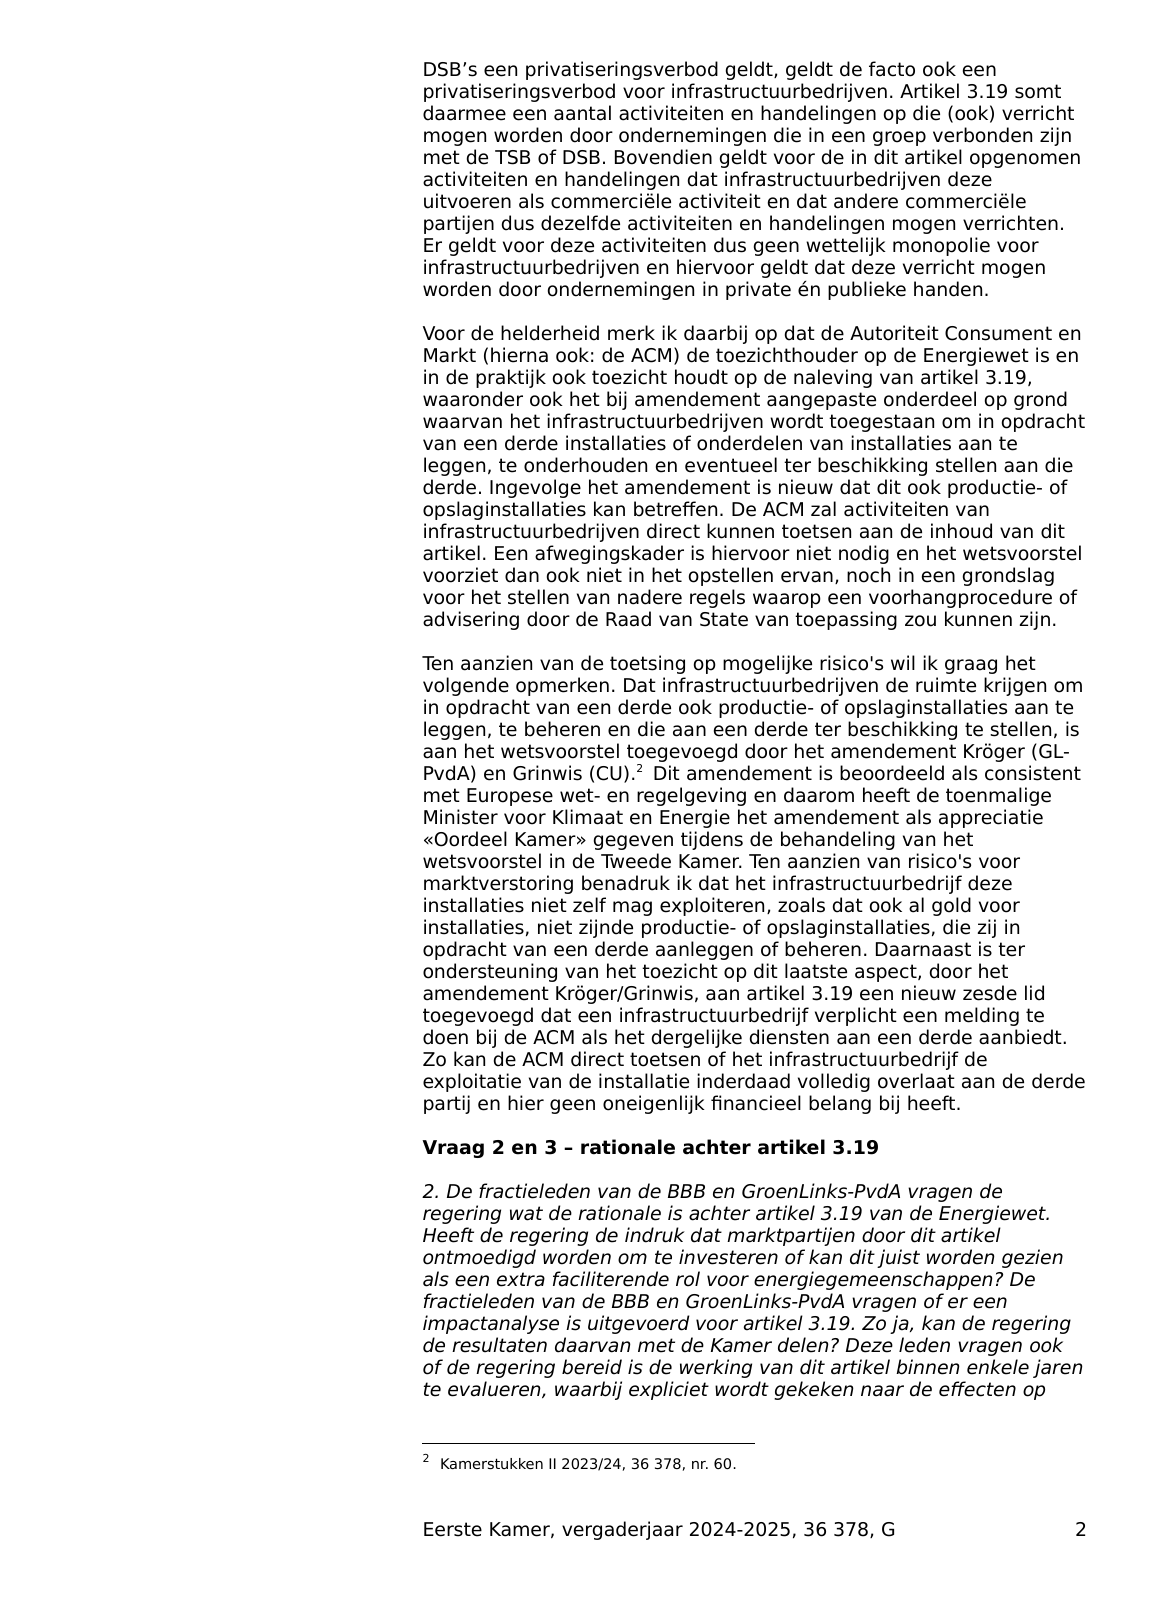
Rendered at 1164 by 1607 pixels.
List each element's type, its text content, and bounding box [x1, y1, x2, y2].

text Voor de helderheid merk ik daarbij op dat de Autoriteit Consument en Markt (hierna ook: de ACM) de toezichthouder op de Energiewet is en in de praktijk ook toezicht houdt op de naleving van artikel 3.19, waaronder ook het bij amendement aangepaste onderdeel op grond waarvan het infrastructuurbedrijven wordt toegestaan om in opdracht van een derde installaties of onderdelen van installaties aan te leggen, te onderhouden en eventueel ter beschikking stellen aan die derde. Ingevolge het amendement is nieuw dat dit ook productie- of opslaginstallaties kan betreffen. De ACM zal activiteiten van infrastructuurbedrijven direct kunnen toetsen aan de inhoud van dit artikel. Een afwegingskader is hiervoor niet nodig en het wetsvoorstel voorziet dan ook niet in het opstellen ervan, noch in een grondslag voor het stellen van nadere regels waarop een voorhangprocedure of advisering door de Raad van State van toepassing zou kunnen zijn. [422, 323, 1087, 631]
subtitle Vraag 2 en 3 – rationale achter artikel 3.19 [422, 1137, 1087, 1159]
text Ten aanzien van de toetsing op mogelijke risico's wil ik graag het volgende opmerken. Dat infrastructuurbedrijven de ruimte krijgen om in opdracht van een derde ook productie- of opslaginstallaties aan te leggen, te beheren en die aan een derde ter beschikking te stellen, is aan het wetsvoorstel toegevoegd door het amendement Kröger (GL-PvdA) en Grinwis (CU). Dit amendement is beoordeeld als consistent met Europese wet- en regelgeving en daarom heeft de toenmalige Minister voor Klimaat en Energie het amendement als appreciatie «Oordeel Kamer» gegeven tijdens de behandeling van het wetsvoorstel in de Tweede Kamer. Ten aanzien van risico's voor marktverstoring benadruk ik dat het infrastructuurbedrijf deze installaties niet zelf mag exploiteren, zoals dat ook al gold voor installaties, niet zijnde productie- of opslaginstallaties, die zij in opdracht van een derde aanleggen of beheren. Daarnaast is ter ondersteuning van het toezicht op dit laatste aspect, door het amendement Kröger/Grinwis, aan artikel 3.19 een nieuw zesde lid toegevoegd dat een infrastructuurbedrijf verplicht een melding te doen bij de ACM als het dergelijke diensten aan een derde aanbiedt. Zo kan de ACM direct toetsen of het infrastructuurbedrijf de exploitatie van de installatie inderdaad volledig overlaat aan de derde partij en hier geen oneigenlijk financieel belang bij heeft. [422, 653, 1087, 1114]
text Kamerstukken II 2023/24, 36 378, nr. 60. [422, 1452, 1087, 1474]
text 2. De fractieleden van de BBB en GroenLinks-PvdA vragen de regering wat de rationale is achter artikel 3.19 van de Energiewet. Heeft de regering de indruk dat marktpartijen door dit artikel ontmoedigd worden om te investeren of kan dit juist worden gezien als een extra faciliterende rol voor energiegemeenschappen? De fractieleden van de BBB en GroenLinks-PvdA vragen of er een impactanalyse is uitgevoerd voor artikel 3.19. Zo ja, kan de regering de resultaten daarvan met de Kamer delen? Deze leden vragen ook of de regering bereid is de werking van dit artikel binnen enkele jaren te evalueren, waarbij expliciet wordt gekeken naar de effecten op [422, 1181, 1087, 1401]
text DSB’s een privatiseringsverbod geldt, geldt de facto ook een privatiseringsverbod voor infrastructuurbedrijven. Artikel 3.19 somt daarmee een aantal activiteiten en handelingen op die (ook) verricht mogen worden door ondernemingen die in een groep verbonden zijn met de TSB of DSB. Bovendien geldt voor de in dit artikel opgenomen activiteiten en handelingen dat infrastructuurbedrijven deze uitvoeren als commerciële activiteit en dat andere commerciële partijen dus dezelfde activiteiten en handelingen mogen verrichten. Er geldt voor deze activiteiten dus geen wettelijk monopolie voor infrastructuurbedrijven en hiervoor geldt dat deze verricht mogen worden door ondernemingen in private én publieke handen. [422, 59, 1087, 301]
